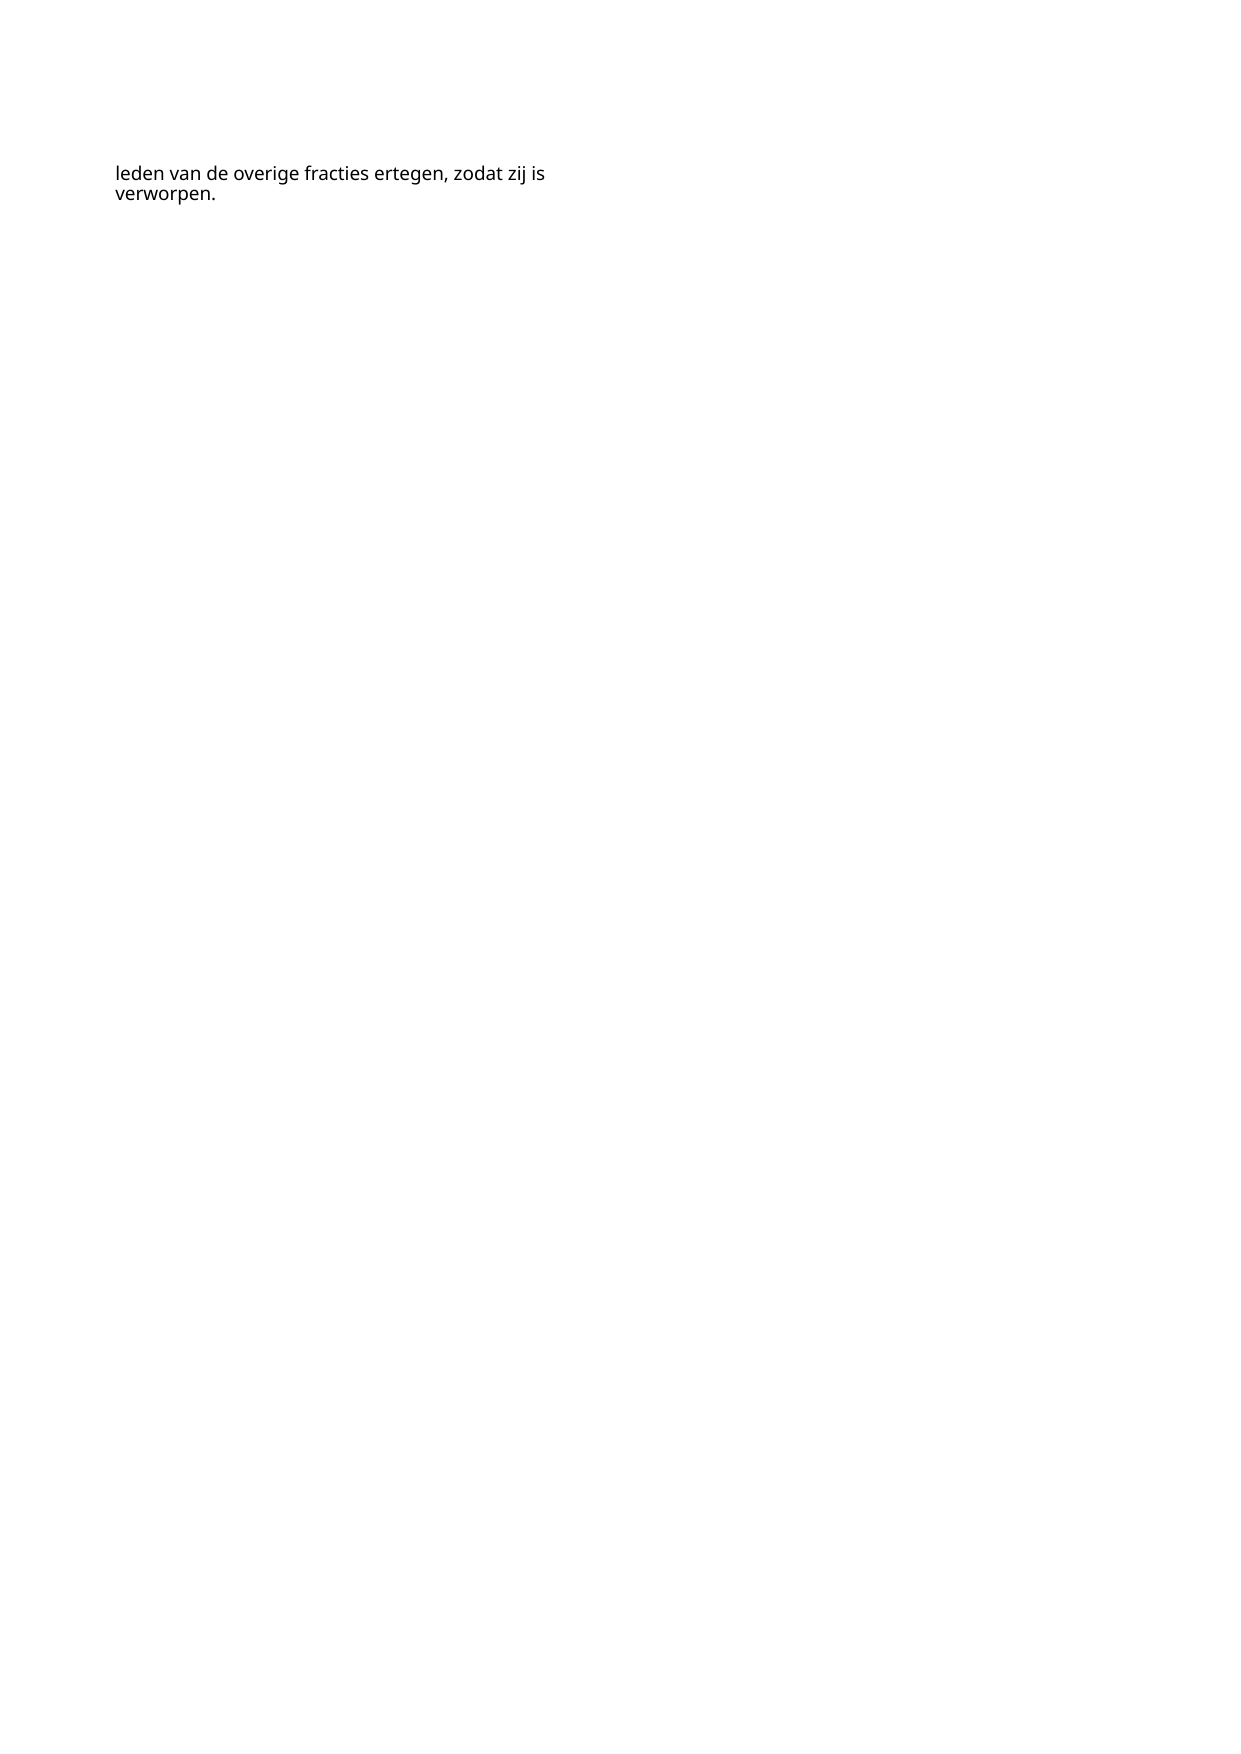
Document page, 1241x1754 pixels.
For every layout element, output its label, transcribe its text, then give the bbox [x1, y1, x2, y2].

text leden van de overige fracties ertegen, zodat zij is verworpen. [115, 165, 605, 204]
